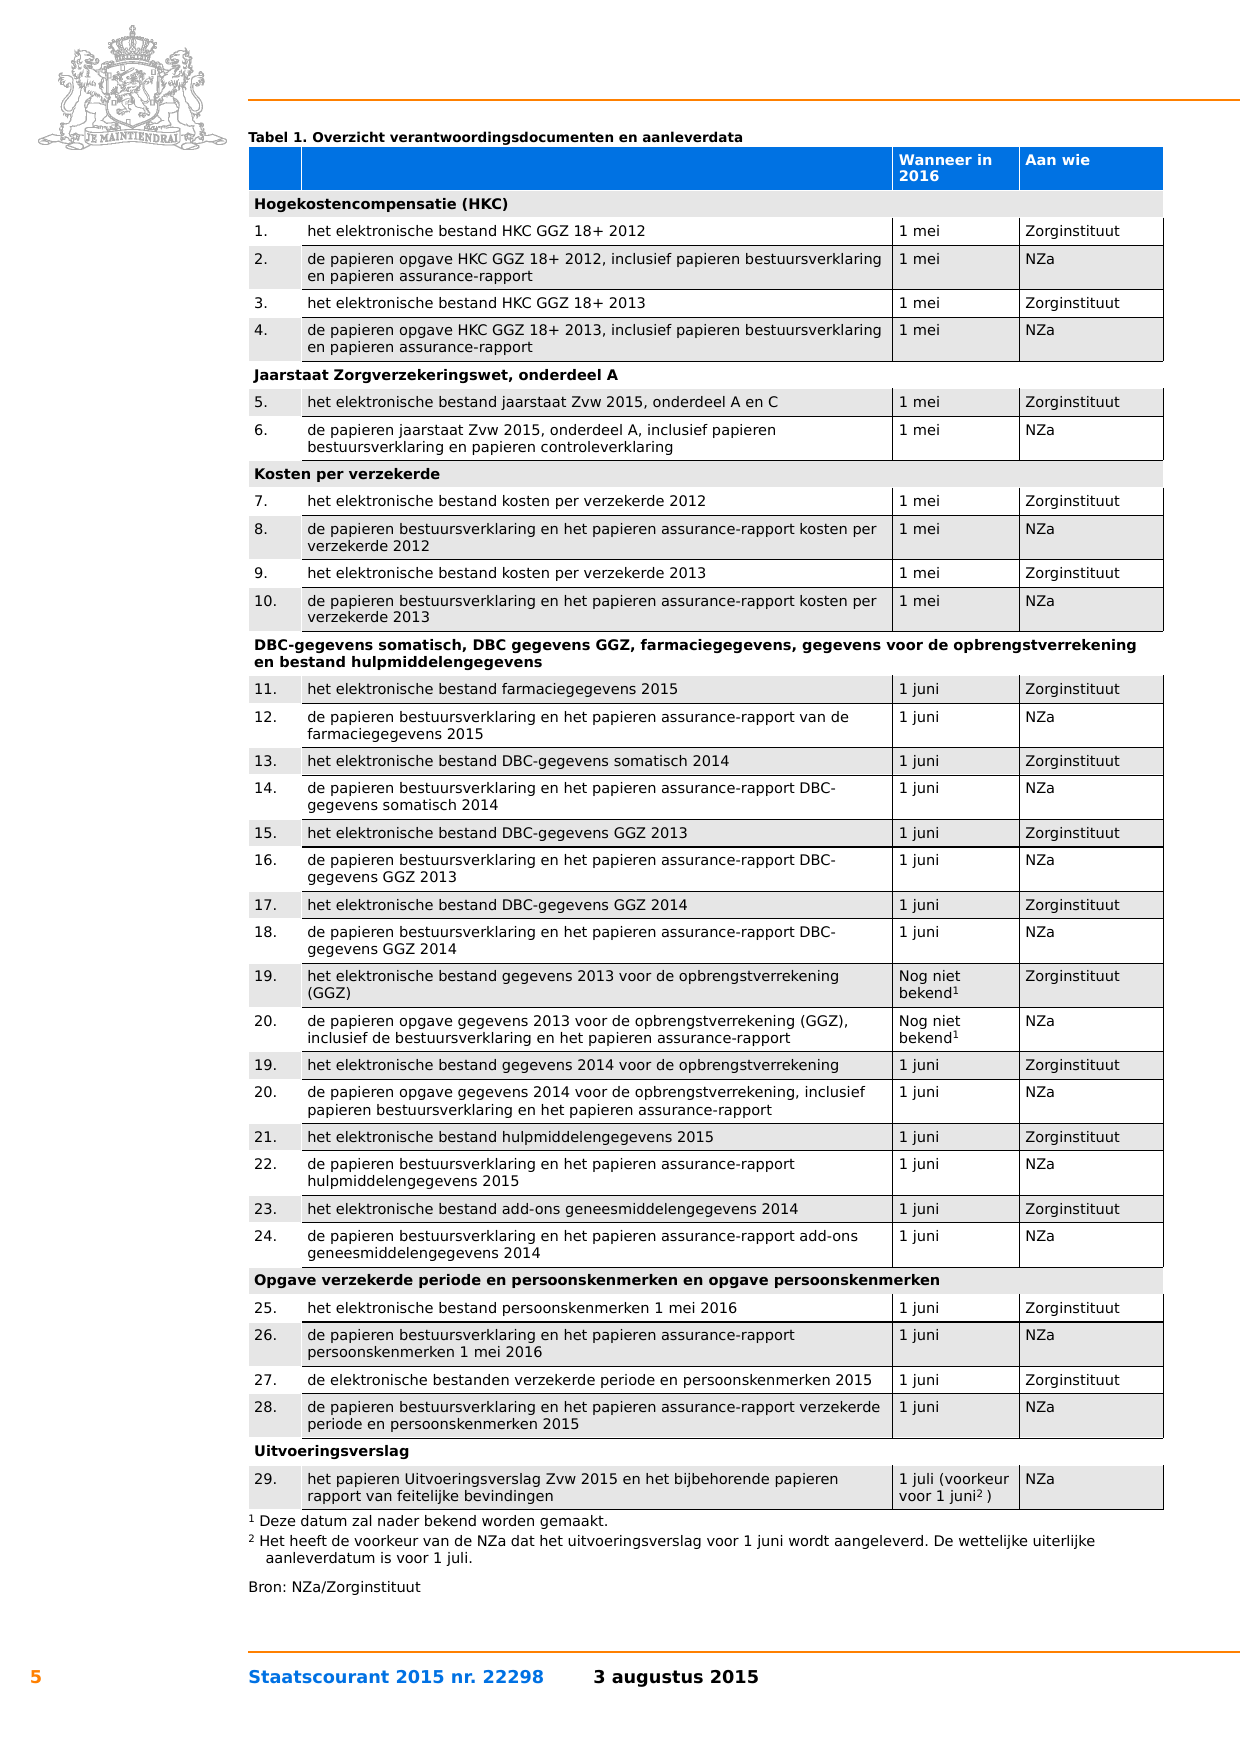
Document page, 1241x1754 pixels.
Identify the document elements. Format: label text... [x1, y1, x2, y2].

table_cell NZa [1020, 1323, 1163, 1366]
table_cell 8. [249, 516, 301, 559]
table_cell 19. [249, 1052, 301, 1079]
table_cell NZa [1020, 516, 1163, 559]
table_cell 5. [249, 389, 301, 416]
table_cell 1 juni [893, 776, 1019, 819]
table_cell NZa [1020, 318, 1163, 361]
table_cell Zorginstituut [1020, 1052, 1163, 1079]
table_cell het elektronische bestand kosten per verzekerde 2012 [302, 489, 892, 515]
table_cell 1 juni [893, 1124, 1019, 1150]
table_cell Zorginstituut [1020, 1295, 1163, 1321]
table_cell de elektronische bestanden verzekerde periode en persoonskenmerken 2015 [302, 1367, 892, 1393]
table_cell 1 mei [893, 560, 1019, 587]
table_cell Zorginstituut [1020, 1196, 1163, 1222]
table_cell het elektronische bestand HKC GGZ 18+ 2013 [302, 290, 892, 317]
table_cell de papieren bestuursverklaring en het papieren assurance-rapport hulpmiddelengegevens 2015 [302, 1151, 892, 1195]
table_cell 1 juni [893, 704, 1019, 747]
table_cell 29. [249, 1466, 301, 1509]
table_cell 1 juni [893, 919, 1019, 962]
table_cell de papieren opgave HKC GGZ 18+ 2013, inclusief papieren bestuursverklaring en papieren assurance-rapport [302, 318, 892, 361]
table_cell 1 mei [893, 219, 1019, 245]
table_cell het elektronische bestand jaarstaat Zvw 2015, onderdeel A en C [302, 389, 892, 416]
table_cell 1 juli (voorkeur voor 1 juni2) [893, 1466, 1019, 1509]
table_cell Zorginstituut [1020, 676, 1163, 703]
table_cell de papieren bestuursverklaring en het papieren assurance-rapport add-ons geneesmiddelengegevens 2014 [302, 1223, 892, 1267]
table_cell Zorginstituut [1020, 219, 1163, 245]
table_cell 1 mei [893, 588, 1019, 631]
table_cell het elektronische bestand farmaciegegevens 2015 [302, 676, 892, 703]
table_cell NZa [1020, 1394, 1163, 1437]
table_cell het elektronische bestand DBC-gegevens GGZ 2013 [302, 820, 892, 846]
table_cell 18. [249, 919, 301, 962]
table_cell het elektronische bestand persoonskenmerken 1 mei 2016 [302, 1295, 892, 1321]
table_cell 19. [249, 964, 301, 1007]
table_cell 20. [249, 1008, 301, 1051]
table_cell 1 mei [893, 417, 1019, 460]
table_cell 1 mei [893, 246, 1019, 289]
table_cell Zorginstituut [1020, 1367, 1163, 1393]
table_cell 1 mei [893, 318, 1019, 361]
table_cell Zorginstituut [1020, 964, 1163, 1007]
table_cell 4. [249, 318, 301, 361]
table_cell Zorginstituut [1020, 892, 1163, 918]
table_cell 28. [249, 1394, 301, 1437]
table_cell 14. [249, 776, 301, 819]
table_cell de papieren bestuursverklaring en het papieren assurance-rapport kosten per verzekerde 2013 [302, 588, 892, 631]
table_cell 17. [249, 892, 301, 918]
table_cell de papieren opgave HKC GGZ 18+ 2012, inclusief papieren bestuursverklaring en papieren assurance-rapport [302, 246, 892, 289]
table_cell 3. [249, 290, 301, 317]
table_cell 16. [249, 848, 301, 891]
table_cell 1 juni [893, 1367, 1019, 1393]
table_cell 1 juni [893, 1394, 1019, 1437]
table_cell 1 juni [893, 1223, 1019, 1267]
table_cell 1 juni [893, 848, 1019, 891]
table_cell 1 juni [893, 1151, 1019, 1195]
table_cell Opgave verzekerde periode en persoonskenmerken en opgave persoonskenmerken [249, 1268, 1163, 1294]
table_cell Zorginstituut [1020, 748, 1163, 774]
table_cell NZa [1020, 246, 1163, 289]
table_cell het elektronische bestand gegevens 2014 voor de opbrengstverrekening [302, 1052, 892, 1079]
table_cell Zorginstituut [1020, 290, 1163, 317]
table_cell 1 mei [893, 489, 1019, 515]
table_cell NZa [1020, 704, 1163, 747]
table_cell 1 juni [893, 1052, 1019, 1079]
table_cell Kosten per verzekerde [249, 461, 1163, 487]
table_cell 1 juni [893, 676, 1019, 703]
table_cell Wanneer in 2016 [893, 147, 1019, 190]
table_cell 22. [249, 1151, 301, 1195]
table_cell 1 juni [893, 1295, 1019, 1321]
table_cell 1 juni [893, 1080, 1019, 1123]
table_cell het elektronische bestand add-ons geneesmiddelengegevens 2014 [302, 1196, 892, 1222]
table_cell Jaarstaat Zorgverzekeringswet, onderdeel A [249, 362, 1163, 388]
table_cell NZa [1020, 588, 1163, 631]
table_header Tabel 1. Overzicht verantwoordingsdocumenten en aanleverdata [248, 130, 1163, 146]
table_cell Nog niet bekend1 [893, 1008, 1019, 1051]
table_cell het elektronische bestand hulpmiddelengegevens 2015 [302, 1124, 892, 1150]
table_cell NZa [1020, 1008, 1163, 1051]
table_cell 24. [249, 1223, 301, 1267]
table_cell 2. [249, 246, 301, 289]
table_cell de papieren opgave gegevens 2013 voor de opbrengstverrekening (GGZ), inclusief de bestuursverklaring en het papieren assurance-rapport [302, 1008, 892, 1051]
table_cell NZa [1020, 417, 1163, 460]
table_cell NZa [1020, 1151, 1163, 1195]
table_cell de papieren bestuursverklaring en het papieren assurance-rapport DBC-gegevens somatisch 2014 [302, 776, 892, 819]
table_cell 1 juni [893, 892, 1019, 918]
table_cell NZa [1020, 1466, 1163, 1509]
table_cell het elektronische bestand HKC GGZ 18+ 2012 [302, 219, 892, 245]
table_cell 1 mei [893, 389, 1019, 416]
table_cell 13. [249, 748, 301, 774]
table_cell Aan wie [1020, 147, 1163, 190]
table_cell 1. [249, 219, 301, 245]
table_cell de papieren opgave gegevens 2014 voor de opbrengstverrekening, inclusief papieren bestuursverklaring en het papieren assurance-rapport [302, 1080, 892, 1123]
table_cell 12. [249, 704, 301, 747]
table_cell 11. [249, 676, 301, 703]
table_cell NZa [1020, 919, 1163, 962]
table_cell 1 mei [893, 290, 1019, 317]
table_cell het elektronische bestand DBC-gegevens GGZ 2014 [302, 892, 892, 918]
table_cell Zorginstituut [1020, 489, 1163, 515]
table_cell Zorginstituut [1020, 560, 1163, 587]
table_cell 26. [249, 1323, 301, 1366]
table_cell NZa [1020, 776, 1163, 819]
table_cell 1 juni [893, 1196, 1019, 1222]
table_cell Hogekostencompensatie (HKC) [249, 191, 1163, 217]
table_cell 20. [249, 1080, 301, 1123]
table_cell de papieren bestuursverklaring en het papieren assurance-rapport van de farmaciegegevens 2015 [302, 704, 892, 747]
table_cell NZa [1020, 848, 1163, 891]
table_cell 1 juni [893, 748, 1019, 774]
table_cell 1 juni [893, 820, 1019, 846]
table_cell 27. [249, 1367, 301, 1393]
table_cell 25. [249, 1295, 301, 1321]
table_cell 23. [249, 1196, 301, 1222]
table_cell 6. [249, 417, 301, 460]
table_cell 15. [249, 820, 301, 846]
table_cell 9. [249, 560, 301, 587]
table_cell Uitvoeringsverslag [249, 1439, 1163, 1465]
table_cell het elektronische bestand gegevens 2013 voor de opbrengstverrekening (GGZ) [302, 964, 892, 1007]
table_cell het elektronische bestand kosten per verzekerde 2013 [302, 560, 892, 587]
table_cell NZa [1020, 1080, 1163, 1123]
table_cell 10. [249, 588, 301, 631]
table_cell [249, 147, 301, 190]
table_cell de papieren bestuursverklaring en het papieren assurance-rapport verzekerde periode en persoonskenmerken 2015 [302, 1394, 892, 1437]
table_cell 1 Deze datum zal nader bekend worden gemaakt. 2 Het heeft de voorkeur van de NZa dat het uitvoeringsverslag voor 1 juni wordt aangeleverd. De wettelijke uiterlijke aanleverdatum is voor 1 juli. Bron: NZa/Zorginstituut [248, 1510, 1163, 1596]
table_cell Zorginstituut [1020, 389, 1163, 416]
table_cell de papieren bestuursverklaring en het papieren assurance-rapport persoonskenmerken 1 mei 2016 [302, 1323, 892, 1366]
table_cell 7. [249, 489, 301, 515]
table_cell de papieren jaarstaat Zvw 2015, onderdeel A, inclusief papieren bestuursverklaring en papieren controleverklaring [302, 417, 892, 460]
table_cell de papieren bestuursverklaring en het papieren assurance-rapport DBC-gegevens GGZ 2014 [302, 919, 892, 962]
table_cell Zorginstituut [1020, 820, 1163, 846]
table_cell 1 mei [893, 516, 1019, 559]
table_cell het elektronische bestand DBC-gegevens somatisch 2014 [302, 748, 892, 774]
table_cell Zorginstituut [1020, 1124, 1163, 1150]
table_cell Nog niet bekend1 [893, 964, 1019, 1007]
table_cell [302, 147, 892, 190]
table_cell 21. [249, 1124, 301, 1150]
picture [38, 25, 227, 150]
table_cell DBC-gegevens somatisch, DBC gegevens GGZ, farmaciegegevens, gegevens voor de opbrengstverrekening en bestand hulpmiddelengegevens [249, 632, 1163, 675]
table_cell de papieren bestuursverklaring en het papieren assurance-rapport kosten per verzekerde 2012 [302, 516, 892, 559]
table_cell de papieren bestuursverklaring en het papieren assurance-rapport DBC-gegevens GGZ 2013 [302, 848, 892, 891]
table_cell 1 juni [893, 1323, 1019, 1366]
table_cell het papieren Uitvoeringsverslag Zvw 2015 en het bijbehorende papieren rapport van feitelijke bevindingen [302, 1466, 892, 1509]
table_cell NZa [1020, 1223, 1163, 1267]
